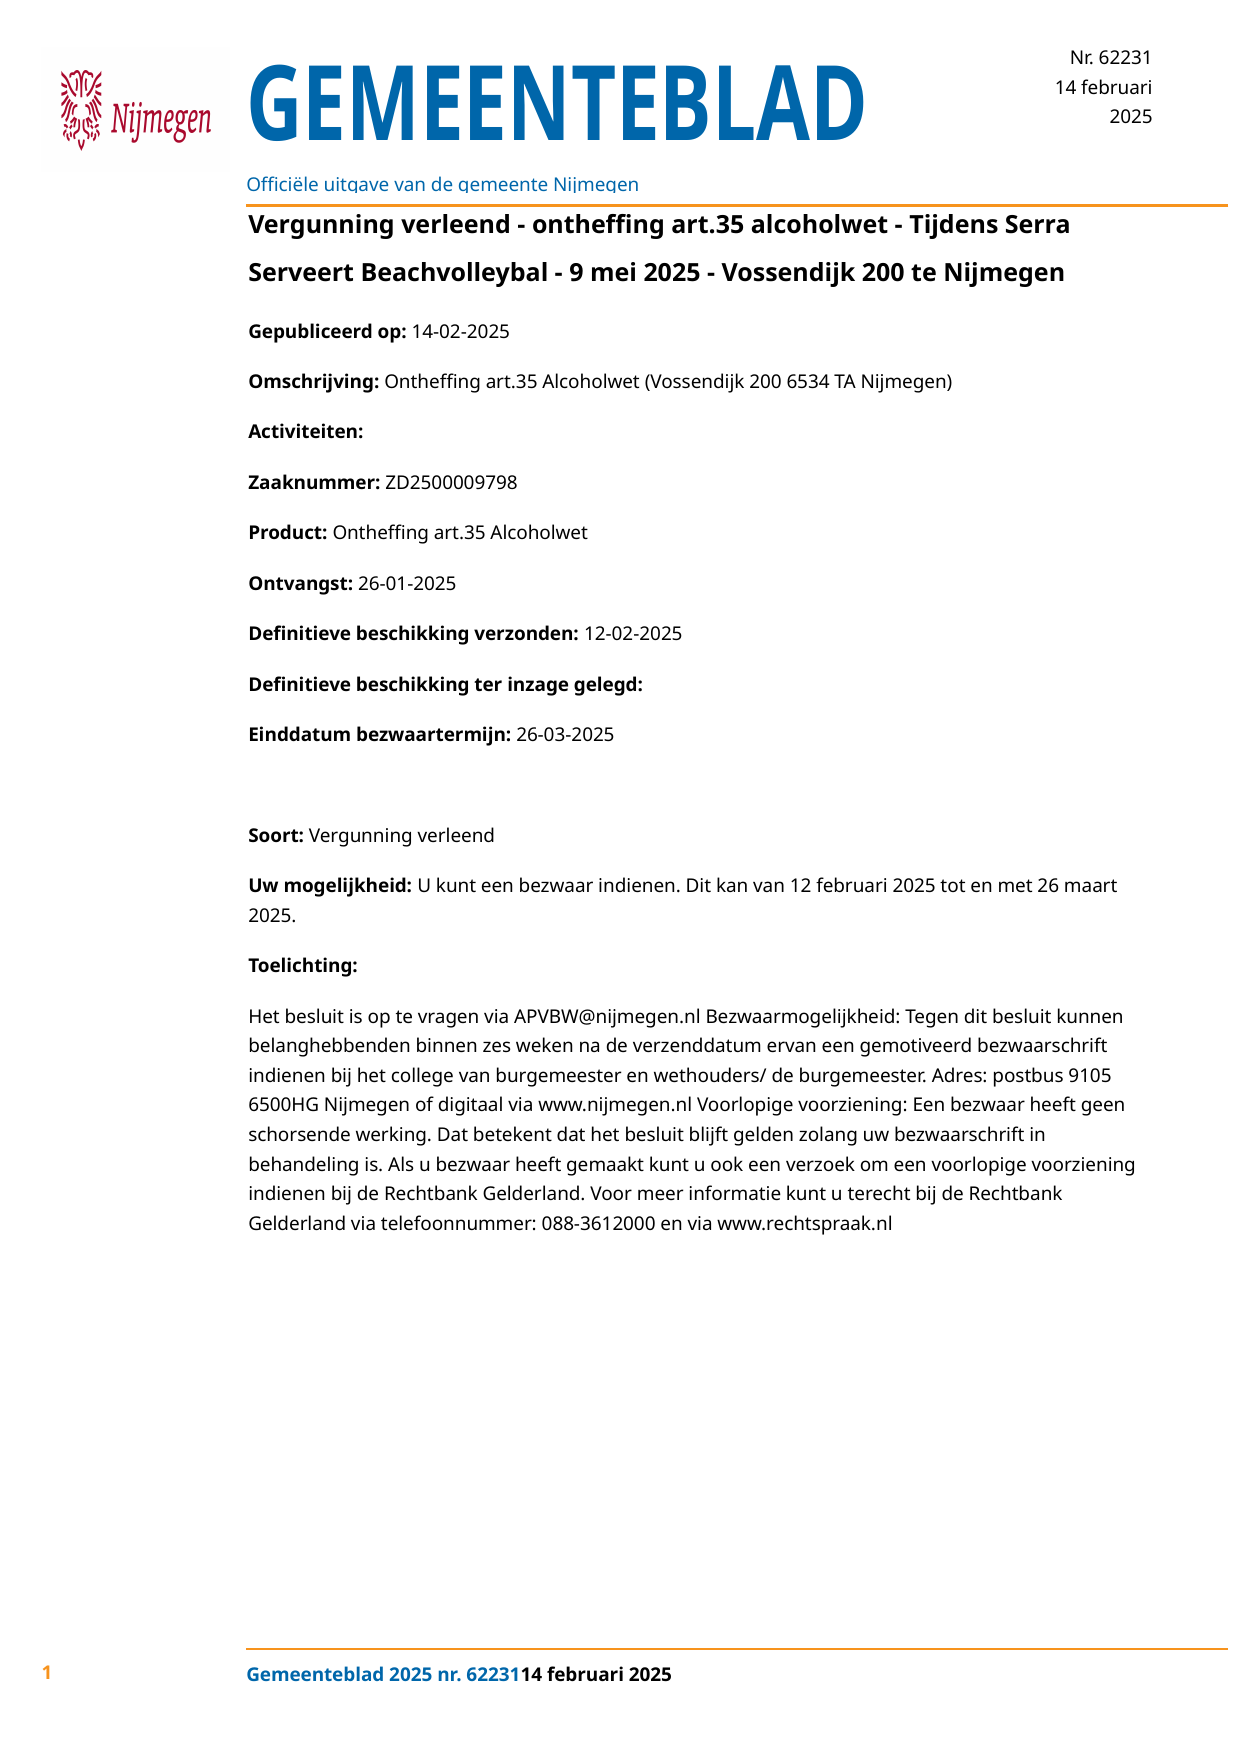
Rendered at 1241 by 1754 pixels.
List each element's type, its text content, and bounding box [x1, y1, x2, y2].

text Vergunning verleend - ontheffing art.35 alcoholwet - Tijdens Serra Serveert Beachvolleybal - 9 mei 2025 - Vossendijk 200 te Nijmegen [248, 207, 1152, 288]
text Het besluit is op te vragen via APVBW@nijmegen.nl Bezwaarmogelijkheid: Tegen dit besluit kunnen belanghebbenden binnen zes weken na de verzenddatum ervan een gemotiveerd bezwaarschrift indienen bij het college van burgemeester en wethouders/ de burgemeester. Adres: postbus 9105 6500HG Nijmegen of digitaal via www.nijmegen.nl Voorlopige voorziening: Een bezwaar heeft geen schorsende werking. Dat betekent dat het besluit blijft gelden zolang uw bezwaarschrift in behandeling is. Als u bezwaar heeft gemaakt kunt u ook een verzoek om een voorlopige voorziening indienen bij de Rechtbank Gelderland. Voor meer informatie kunt u terecht bij de Rechtbank Gelderland via telefoonnummer: 088-3612000 en via www.rechtspraak.nl [248, 1003, 1152, 1236]
text Toelichting: [248, 952, 1152, 978]
text Soort: Vergunning verleend [248, 822, 1152, 848]
text Einddatum bezwaartermijn: 26-03-2025 [248, 721, 1152, 747]
text Activiteiten: [248, 419, 1152, 444]
text Gepubliceerd op: 14-02-2025 [248, 318, 1152, 344]
text Uw mogelijkheid: U kunt een bezwaar indienen. Dit kan van 12 februari 2025 tot en met 26 maart 2025. [248, 872, 1152, 928]
text Definitieve beschikking verzonden: 12-02-2025 [248, 620, 1152, 646]
text Omschrijving: Ontheffing art.35 Alcoholwet (Vossendijk 200 6534 TA Nijmegen) [248, 368, 1152, 394]
text Definitieve beschikking ter inzage gelegd: [248, 671, 1152, 697]
text Zaaknummer: ZD2500009798 [248, 469, 1152, 495]
picture [41, 47, 231, 172]
text Product: Ontheffing art.35 Alcoholwet [248, 519, 1152, 545]
text Ontvangst: 26-01-2025 [248, 570, 1152, 596]
